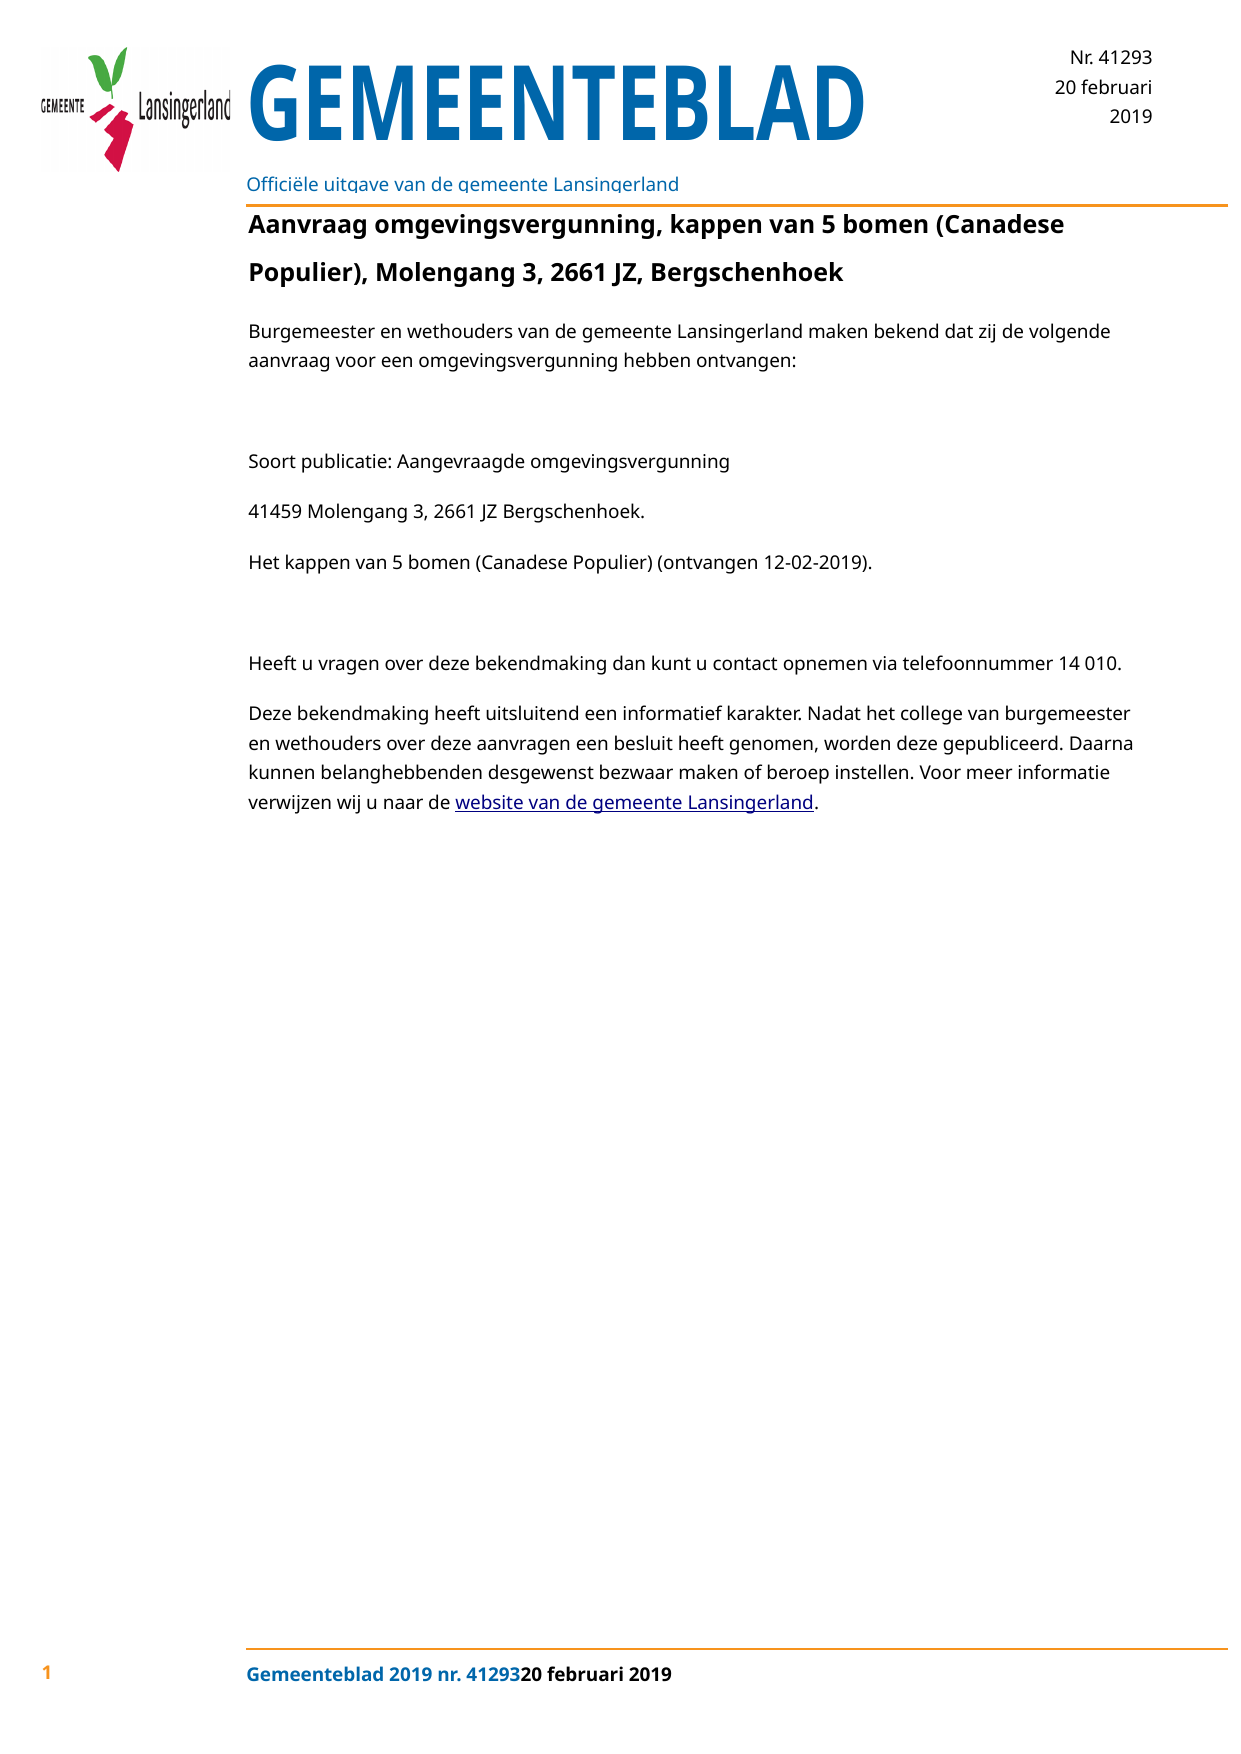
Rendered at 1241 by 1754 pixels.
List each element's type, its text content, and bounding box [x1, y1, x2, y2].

text Burgemeester en wethouders van de gemeente Lansingerland maken bekend dat zij de volgende aanvraag voor een omgevingsvergunning hebben ontvangen: [248, 318, 1152, 373]
text Heeft u vragen over deze bekendmaking dan kunt u contact opnemen via telefoonnummer 14 010. [248, 650, 1152, 676]
text Deze bekendmaking heeft uitsluitend een informatief karakter. Nadat het college van burgemeester en wethouders over deze aanvragen een besluit heeft genomen, worden deze gepubliceerd. Daarna kunnen belanghebbenden desgewenst bezwaar maken of beroep instellen. Voor meer informatie verwijzen wij u naar de website van de gemeente Lansingerland. [248, 700, 1152, 815]
picture [41, 47, 231, 172]
text Het kappen van 5 bomen (Canadese Populier) (ontvangen 12-02-2019). [248, 549, 1152, 575]
text Aanvraag omgevingsvergunning, kappen van 5 bomen (Canadese Populier), Molengang 3, 2661 JZ, Bergschenhoek [248, 207, 1152, 288]
text Soort publicatie: Aangevraagde omgevingsvergunning [248, 448, 1152, 474]
text 41459 Molengang 3, 2661 JZ Bergschenhoek. [248, 499, 1152, 524]
